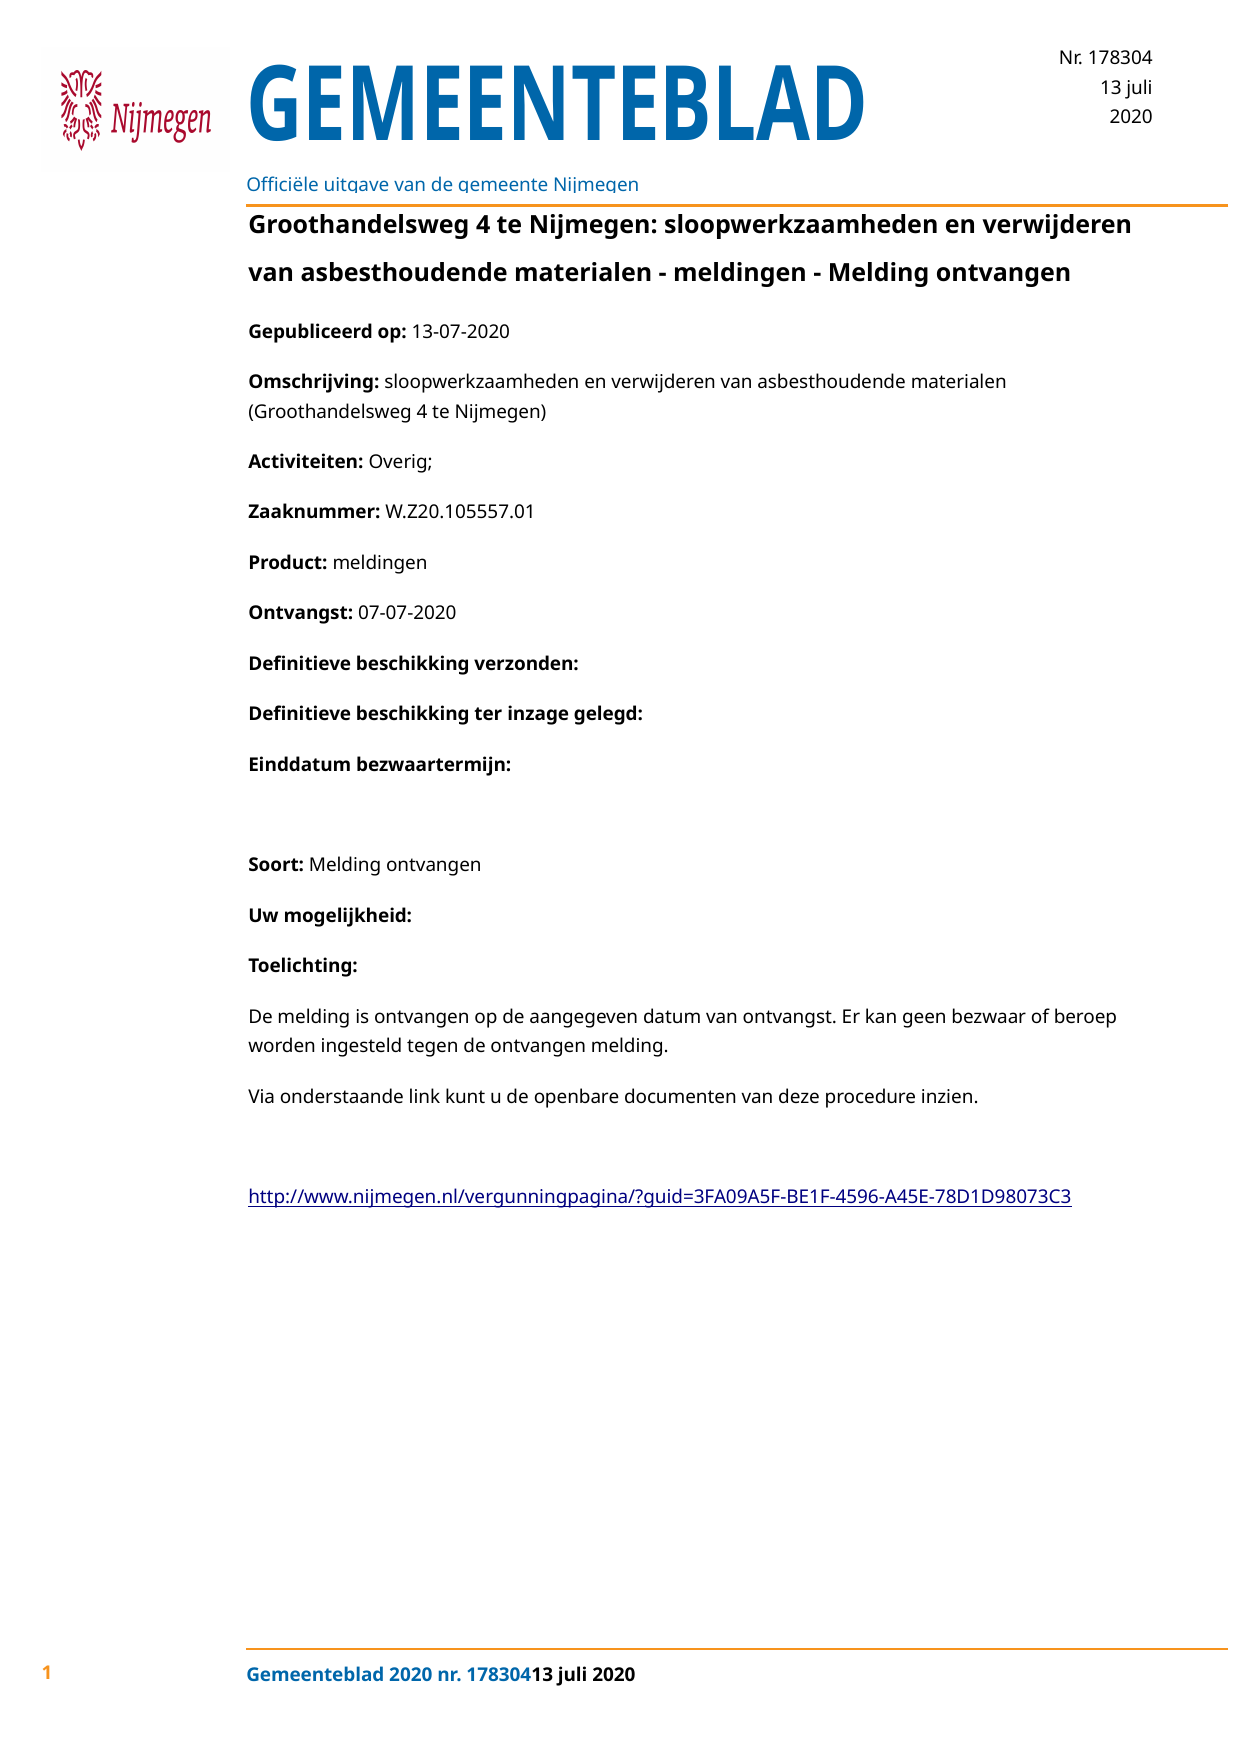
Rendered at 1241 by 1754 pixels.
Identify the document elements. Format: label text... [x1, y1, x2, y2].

picture [41, 47, 231, 172]
text Groothandelsweg 4 te Nijmegen: sloopwerkzaamheden en verwijderen van asbesthoudende materialen - meldingen - Melding ontvangen [248, 207, 1152, 288]
text Toelichting: [248, 952, 1152, 978]
text Activiteiten: Overig; [248, 448, 1152, 474]
text De melding is ontvangen op de aangegeven datum van ontvangst. Er kan geen bezwaar of beroep worden ingesteld tegen de ontvangen melding. [248, 1003, 1152, 1058]
text http://www.nijmegen.nl/vergunningpagina/?guid=3FA09A5F-BE1F-4596-A45E-78D1D98073C3 [248, 1184, 1152, 1209]
text Zaaknummer: W.Z20.105557.01 [248, 499, 1152, 524]
text Definitieve beschikking verzonden: [248, 650, 1152, 676]
text Einddatum bezwaartermijn: [248, 751, 1152, 777]
text Uw mogelijkheid: [248, 902, 1152, 928]
text Omschrijving: sloopwerkzaamheden en verwijderen van asbesthoudende materialen (Groothandelsweg 4 te Nijmegen) [248, 368, 1152, 424]
text Ontvangst: 07-07-2020 [248, 599, 1152, 625]
text Definitieve beschikking ter inzage gelegd: [248, 700, 1152, 726]
text Product: meldingen [248, 549, 1152, 575]
text Soort: Melding ontvangen [248, 852, 1152, 877]
text Via onderstaande link kunt u de openbare documenten van deze procedure inzien. [248, 1083, 1152, 1109]
text Gepubliceerd op: 13-07-2020 [248, 318, 1152, 344]
